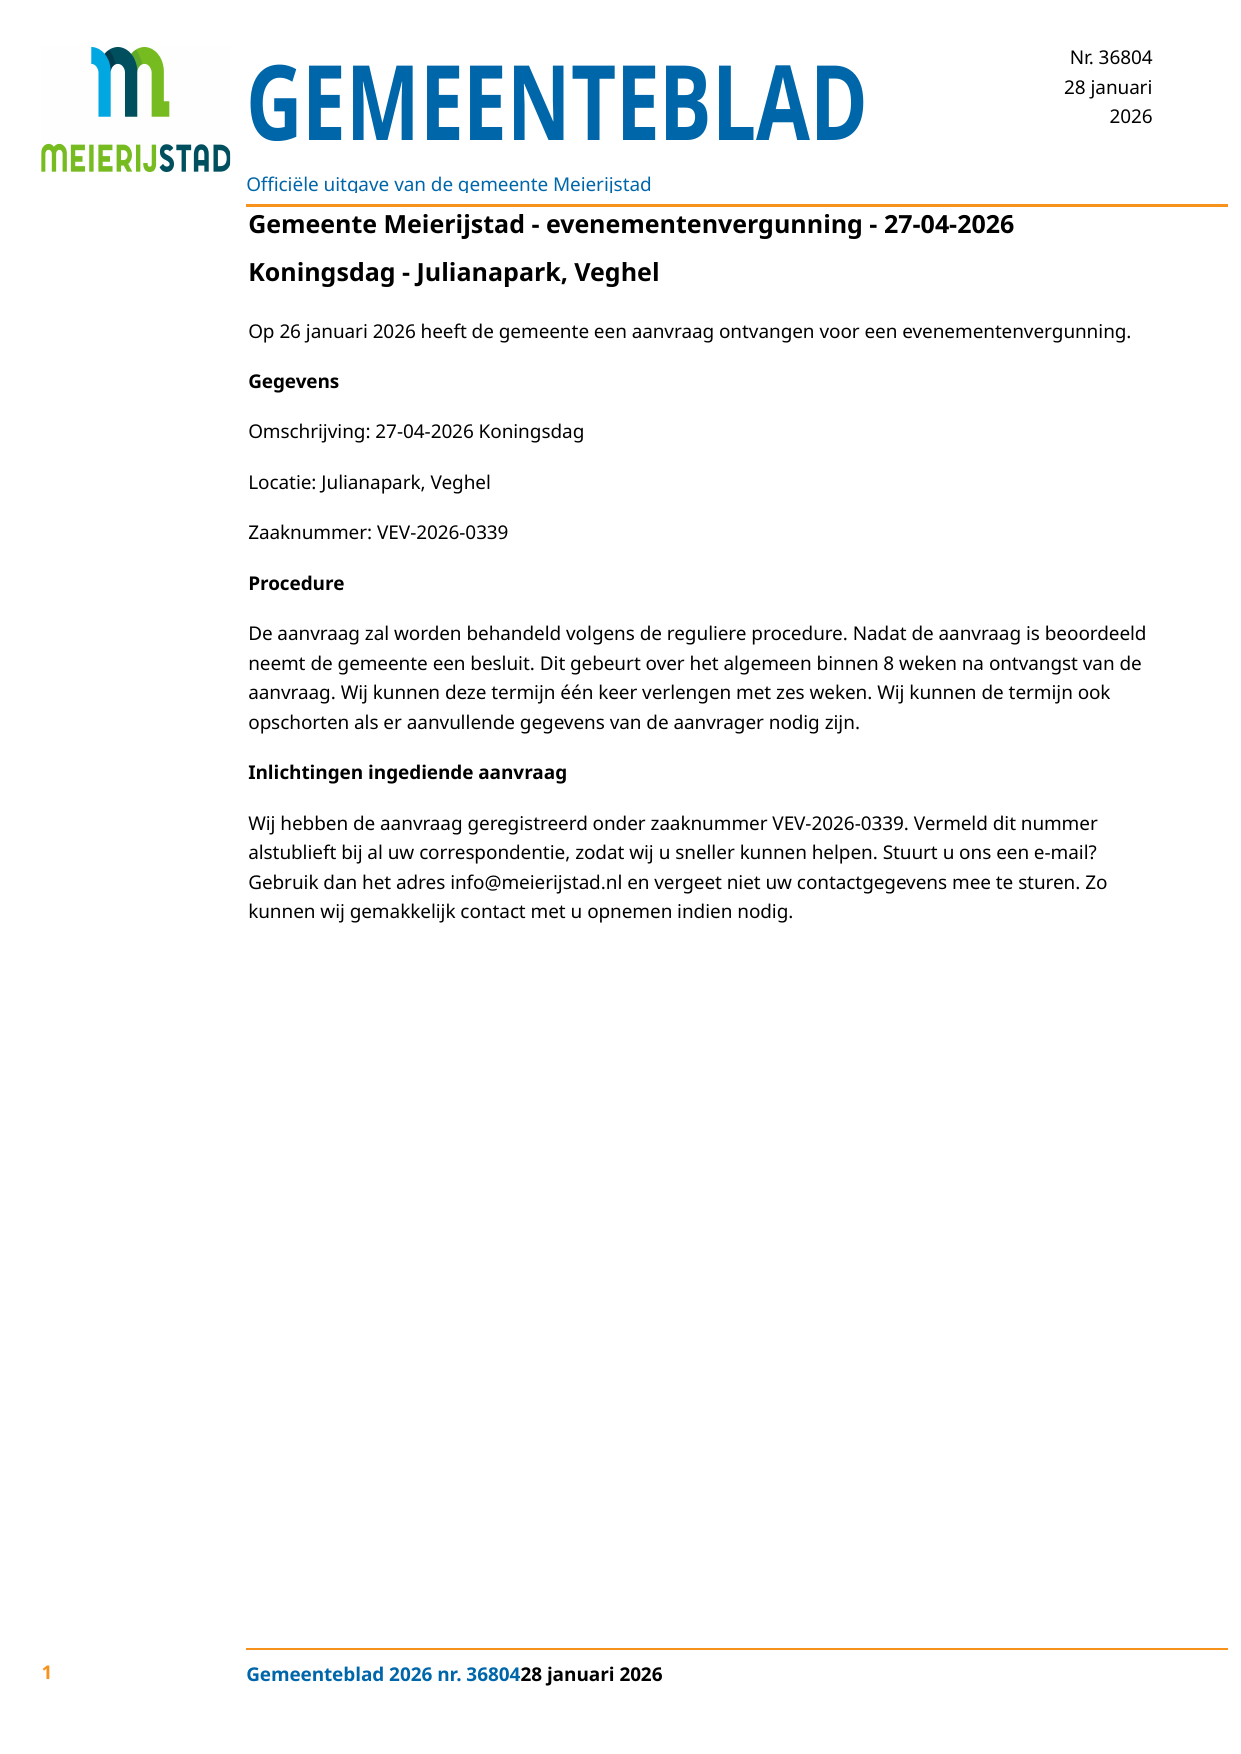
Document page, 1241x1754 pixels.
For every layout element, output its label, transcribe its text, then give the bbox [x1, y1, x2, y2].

picture [41, 47, 231, 172]
text De aanvraag zal worden behandeld volgens de reguliere procedure. Nadat de aanvraag is beoordeeld neemt de gemeente een besluit. Dit gebeurt over het algemeen binnen 8 weken na ontvangst van de aanvraag. Wij kunnen deze termijn één keer verlengen met zes weken. Wij kunnen de termijn ook opschorten als er aanvullende gegevens van de aanvrager nodig zijn. [248, 620, 1152, 735]
text Procedure [248, 570, 1152, 596]
text Locatie: Julianapark, Veghel [248, 469, 1152, 495]
text Inlichtingen ingediende aanvraag [248, 759, 1152, 785]
text Wij hebben de aanvraag geregistreerd onder zaaknummer VEV-2026-0339. Vermeld dit nummer alstublieft bij al uw correspondentie, zodat wij u sneller kunnen helpen. Stuurt u ons een e-mail? Gebruik dan het adres info@meierijstad.nl en vergeet niet uw contactgegevens mee te sturen. Zo kunnen wij gemakkelijk contact met u opnemen indien nodig. [248, 810, 1152, 924]
text Omschrijving: 27-04-2026 Koningsdag [248, 419, 1152, 444]
text Zaaknummer: VEV-2026-0339 [248, 519, 1152, 545]
text Gemeente Meierijstad - evenementenvergunning - 27-04-2026 Koningsdag - Julianapark, Veghel [248, 207, 1152, 288]
text Op 26 januari 2026 heeft de gemeente een aanvraag ontvangen voor een evenementenvergunning. [248, 318, 1152, 344]
text Gegevens [248, 368, 1152, 394]
